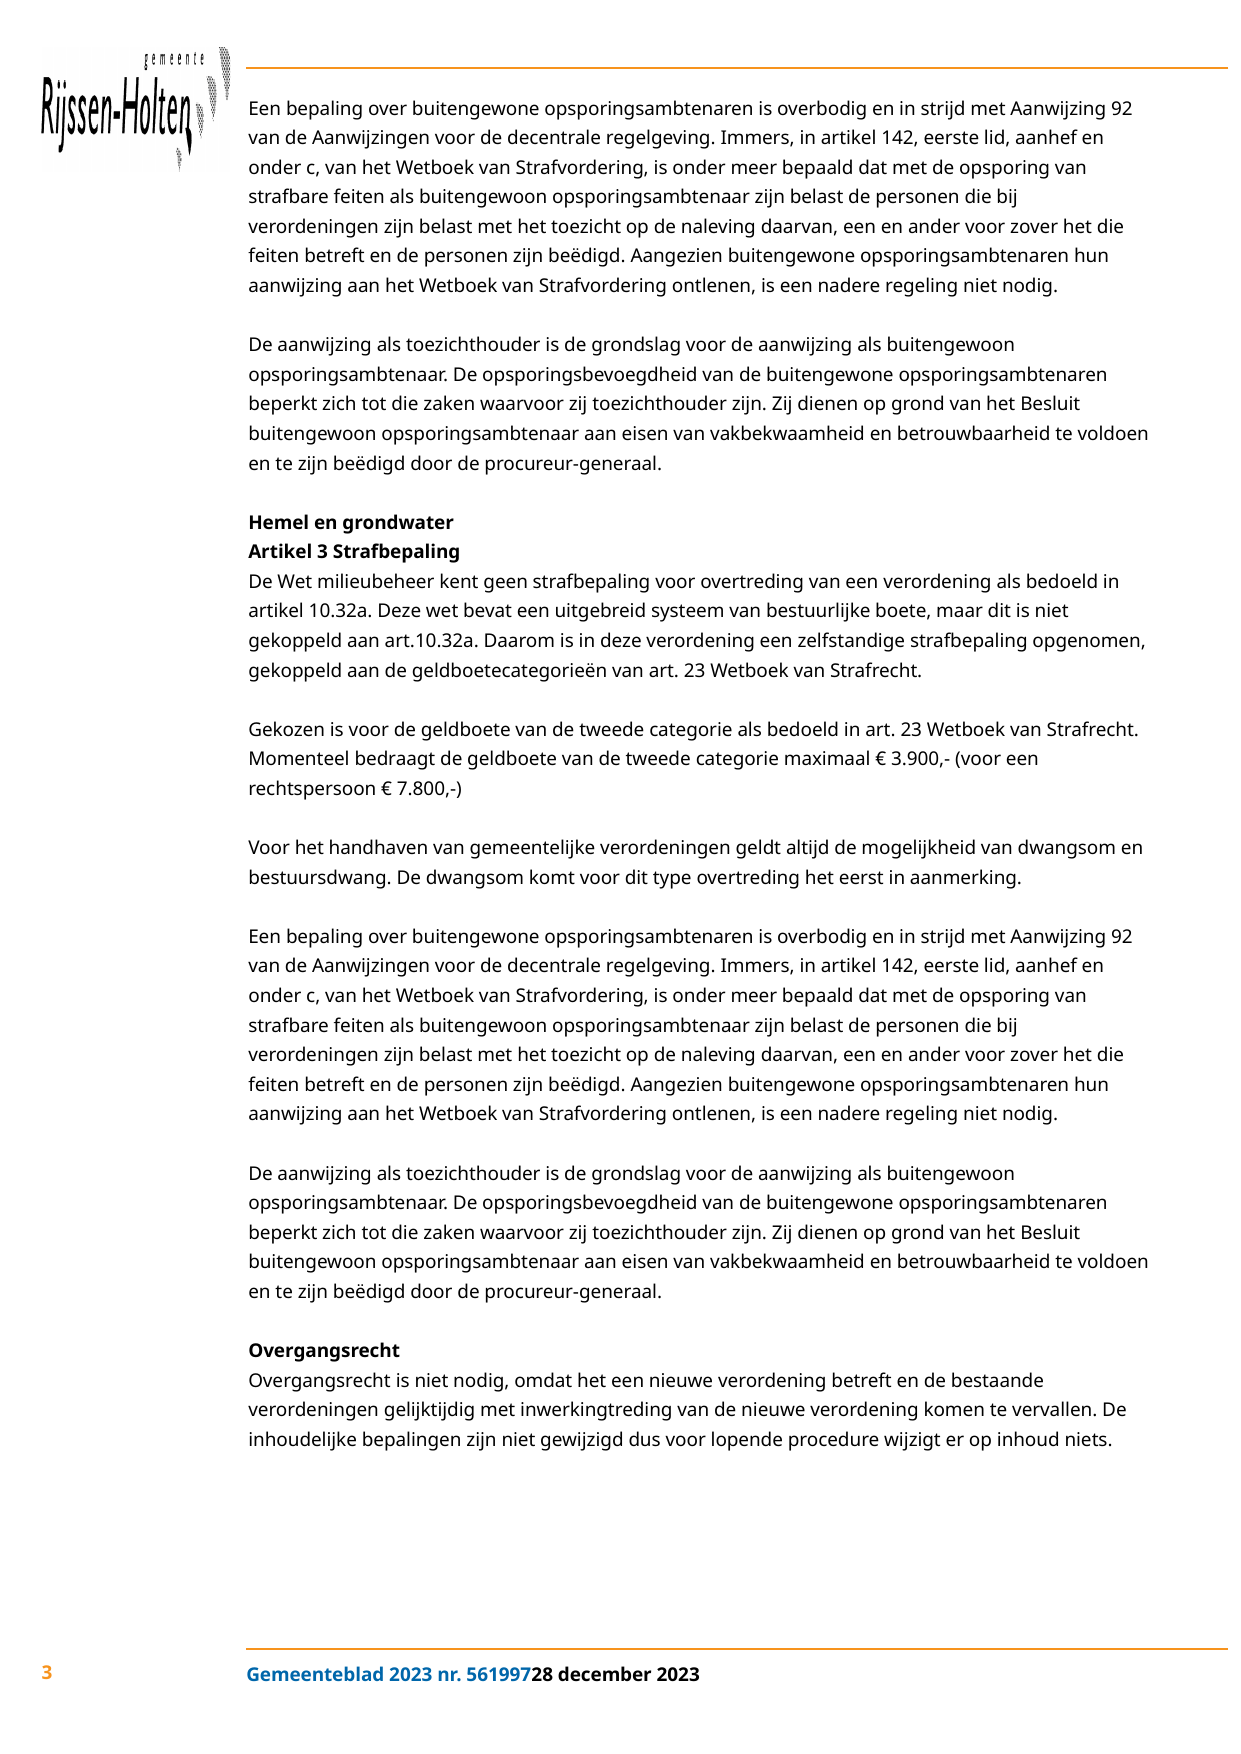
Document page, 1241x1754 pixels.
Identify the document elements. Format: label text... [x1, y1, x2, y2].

text Een bepaling over buitengewone opsporingsambtenaren is overbodig en in strijd met Aanwijzing 92 van de Aanwijzingen voor de decentrale regelgeving. Immers, in artikel 142, eerste lid, aanhef en onder c, van het Wetboek van Strafvordering, is onder meer bepaald dat met de opsporing van strafbare feiten als buitengewoon opsporingsambtenaar zijn belast de personen die bij verordeningen zijn belast met het toezicht op de naleving daarvan, een en ander voor zover het die feiten betreft en de personen zijn beëdigd. Aangezien buitengewone opsporingsambtenaren hun aanwijzing aan het Wetboek van Strafvordering ontlenen, is een nadere regeling niet nodig. [248, 95, 1152, 298]
text Hemel en grondwater [248, 509, 1152, 535]
text Een bepaling over buitengewone opsporingsambtenaren is overbodig en in strijd met Aanwijzing 92 van de Aanwijzingen voor de decentrale regelgeving. Immers, in artikel 142, eerste lid, aanhef en onder c, van het Wetboek van Strafvordering, is onder meer bepaald dat met de opsporing van strafbare feiten als buitengewoon opsporingsambtenaar zijn belast de personen die bij verordeningen zijn belast met het toezicht op de naleving daarvan, een en ander voor zover het die feiten betreft en de personen zijn beëdigd. Aangezien buitengewone opsporingsambtenaren hun aanwijzing aan het Wetboek van Strafvordering ontlenen, is een nadere regeling niet nodig. [248, 923, 1152, 1126]
text Voor het handhaven van gemeentelijke verordeningen geldt altijd de mogelijkheid van dwangsom en bestuursdwang. De dwangsom komt voor dit type overtreding het eerst in aanmerking. [248, 834, 1152, 890]
text De Wet milieubeheer kent geen strafbepaling voor overtreding van een verordening als bedoeld in artikel 10.32a. Deze wet bevat een uitgebreid systeem van bestuurlijke boete, maar dit is niet gekoppeld aan art.10.32a. Daarom is in deze verordening een zelfstandige strafbepaling opgenomen, gekoppeld aan de geldboetecategorieën van art. 23 Wetboek van Strafrecht. [248, 568, 1152, 683]
text Overgangsrecht [248, 1337, 1152, 1363]
text De aanwijzing als toezichthouder is de grondslag voor de aanwijzing als buitengewoon opsporingsambtenaar. De opsporingsbevoegdheid van de buitengewone opsporingsambtenaren beperkt zich tot die zaken waarvoor zij toezichthouder zijn. Zij dienen op grond van het Besluit buitengewoon opsporingsambtenaar aan eisen van vakbekwaamheid en betrouwbaarheid te voldoen en te zijn beëdigd door de procureur-generaal. [248, 331, 1152, 476]
picture [41, 47, 231, 172]
text Overgangsrecht is niet nodig, omdat het een nieuwe verordening betreft en de bestaande verordeningen gelijktijdig met inwerkingtreding van de nieuwe verordening komen te vervallen. De inhoudelijke bepalingen zijn niet gewijzigd dus voor lopende procedure wijzigt er op inhoud niets. [248, 1367, 1152, 1452]
text Gekozen is voor de geldboete van de tweede categorie als bedoeld in art. 23 Wetboek van Strafrecht. Momenteel bedraagt de geldboete van de tweede categorie maximaal € 3.900,- (voor een rechtspersoon € 7.800,-) [248, 716, 1152, 801]
text De aanwijzing als toezichthouder is de grondslag voor de aanwijzing als buitengewoon opsporingsambtenaar. De opsporingsbevoegdheid van de buitengewone opsporingsambtenaren beperkt zich tot die zaken waarvoor zij toezichthouder zijn. Zij dienen op grond van het Besluit buitengewoon opsporingsambtenaar aan eisen van vakbekwaamheid en betrouwbaarheid te voldoen en te zijn beëdigd door de procureur-generaal. [248, 1160, 1152, 1304]
text Artikel 3 Strafbepaling [248, 538, 1152, 564]
